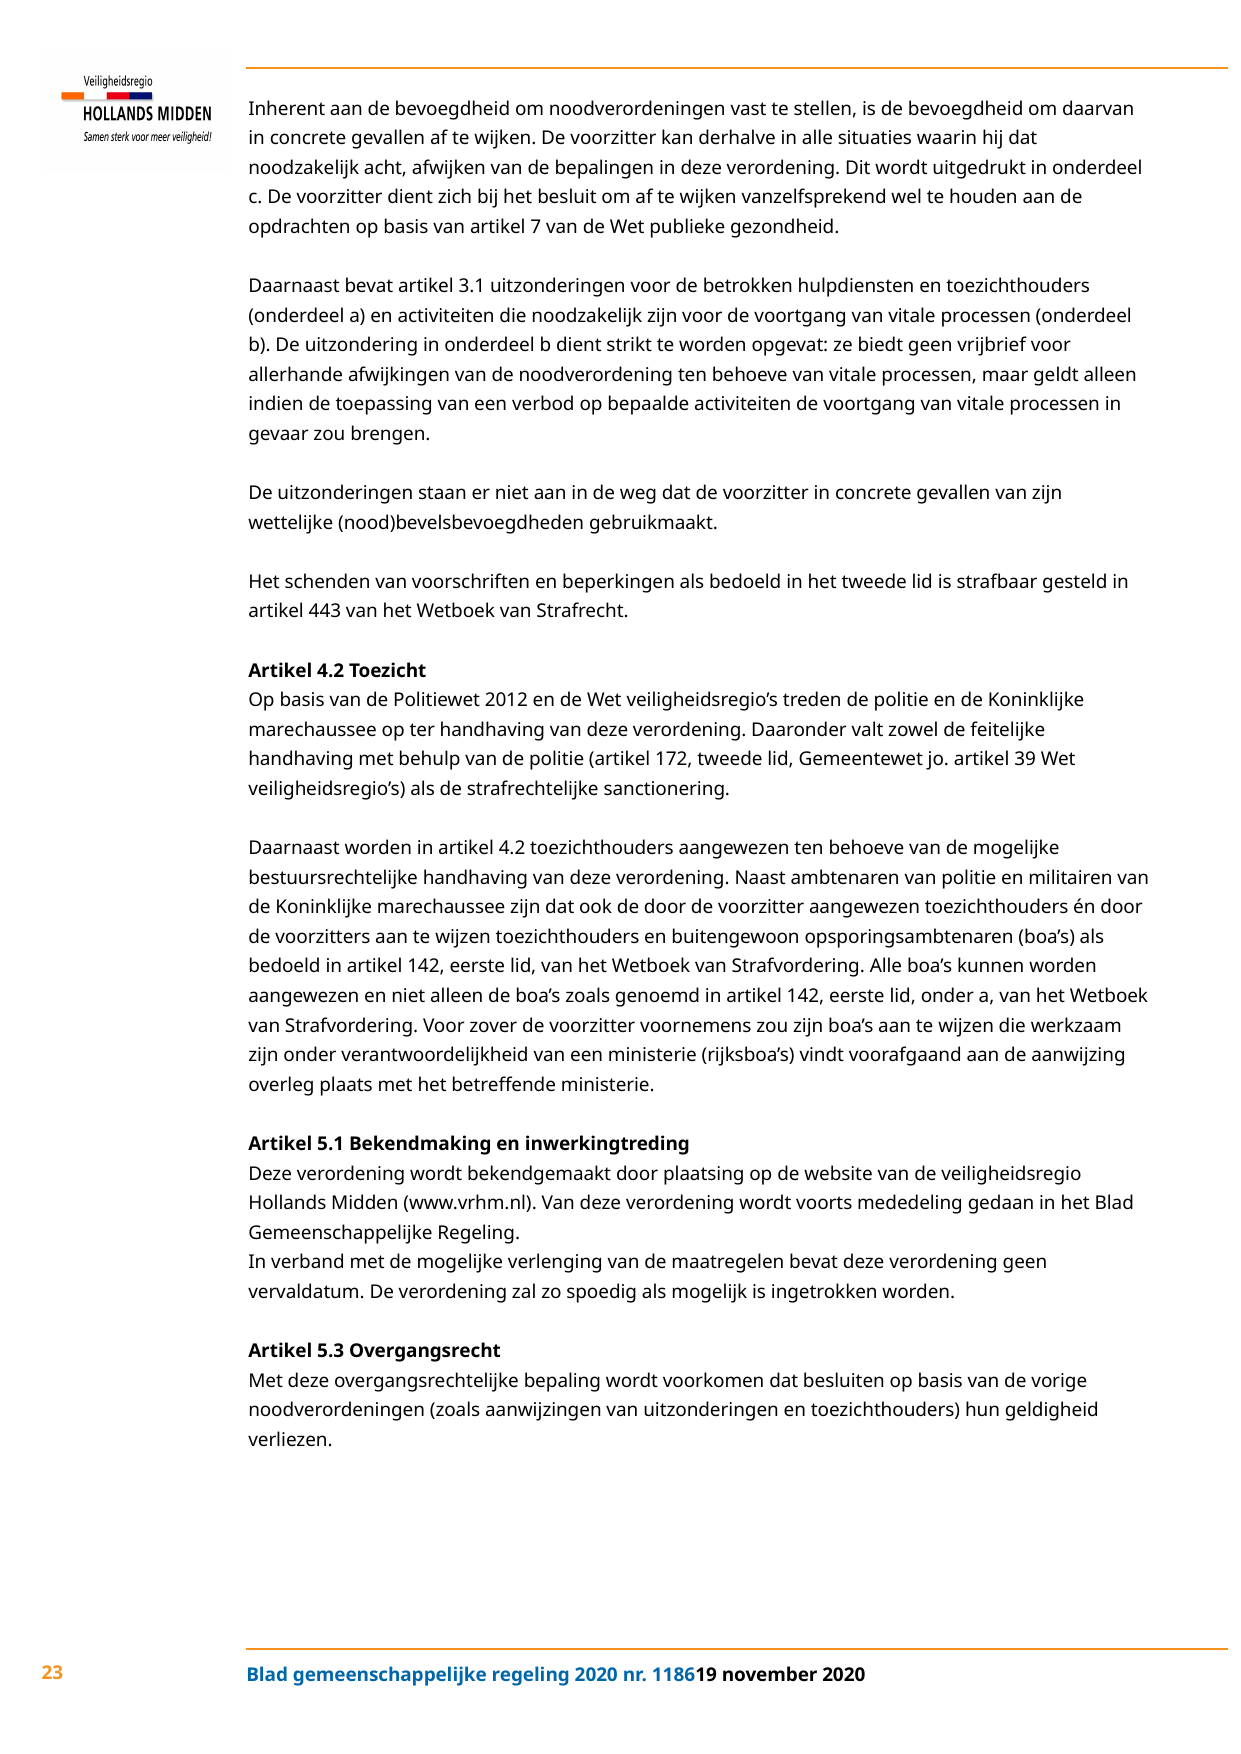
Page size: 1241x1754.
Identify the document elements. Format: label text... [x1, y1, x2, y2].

text Inherent aan de bevoegdheid om noodverordeningen vast te stellen, is de bevoegdheid om daarvan in concrete gevallen af te wijken. De voorzitter kan derhalve in alle situaties waarin hij dat noodzakelijk acht, afwijken van de bepalingen in deze verordening. Dit wordt uitgedrukt in onderdeel c. De voorzitter dient zich bij het besluit om af te wijken vanzelfsprekend wel te houden aan de opdrachten op basis van artikel 7 van de Wet publieke gezondheid. [248, 95, 1152, 239]
text Met deze overgangsrechtelijke bepaling wordt voorkomen dat besluiten op basis van de vorige noodverordeningen (zoals aanwijzingen van uitzonderingen en toezichthouders) hun geldigheid verliezen. [248, 1367, 1152, 1452]
text Het schenden van voorschriften en beperkingen als bedoeld in het tweede lid is strafbaar gesteld in artikel 443 van het Wetboek van Strafrecht. [248, 568, 1152, 623]
text De uitzonderingen staan er niet aan in de weg dat de voorzitter in concrete gevallen van zijn wettelijke (nood)bevelsbevoegdheden gebruikmaakt. [248, 479, 1152, 535]
text Op basis van de Politiewet 2012 en de Wet veiligheidsregio’s treden de politie en de Koninklijke marechaussee op ter handhaving van deze verordening. Daaronder valt zowel de feitelijke handhaving met behulp van de politie (artikel 172, tweede lid, Gemeentewet jo. artikel 39 Wet veiligheidsregio’s) als de strafrechtelijke sanctionering. [248, 686, 1152, 801]
text Deze verordening wordt bekendgemaakt door plaatsing op de website van de veiligheidsregio Hollands Midden (www.vrhm.nl). Van deze verordening wordt voorts mededeling gedaan in het Blad Gemeenschappelijke Regeling. [248, 1160, 1152, 1245]
text Daarnaast worden in artikel 4.2 toezichthouders aangewezen ten behoeve van de mogelijke bestuursrechtelijke handhaving van deze verordening. Naast ambtenaren van politie en militairen van de Koninklijke marechaussee zijn dat ook de door de voorzitter aangewezen toezichthouders én door de voorzitters aan te wijzen toezichthouders en buitengewoon opsporingsambtenaren (boa’s) als bedoeld in artikel 142, eerste lid, van het Wetboek van Strafvordering. Alle boa’s kunnen worden aangewezen en niet alleen de boa’s zoals genoemd in artikel 142, eerste lid, onder a, van het Wetboek van Strafvordering. Voor zover de voorzitter voornemens zou zijn boa’s aan te wijzen die werkzaam zijn onder verantwoordelijkheid van een ministerie (rijksboa’s) vindt voorafgaand aan de aanwijzing overleg plaats met het betreffende ministerie. [248, 834, 1152, 1097]
text Artikel 4.2 Toezicht [248, 657, 1152, 683]
text In verband met de mogelijke verlenging van de maatregelen bevat deze verordening geen vervaldatum. De verordening zal zo spoedig als mogelijk is ingetrokken worden. [248, 1248, 1152, 1304]
text Artikel 5.3 Overgangsrecht [248, 1337, 1152, 1363]
text Artikel 5.1 Bekendmaking en inwerkingtreding [248, 1130, 1152, 1156]
text Daarnaast bevat artikel 3.1 uitzonderingen voor de betrokken hulpdiensten en toezichthouders (onderdeel a) en activiteiten die noodzakelijk zijn voor de voortgang van vitale processen (onderdeel b). De uitzondering in onderdeel b dient strikt te worden opgevat: ze biedt geen vrijbrief voor allerhande afwijkingen van de noodverordening ten behoeve van vitale processen, maar geldt alleen indien de toepassing van een verbod op bepaalde activiteiten de voortgang van vitale processen in gevaar zou brengen. [248, 272, 1152, 446]
picture [41, 47, 231, 172]
